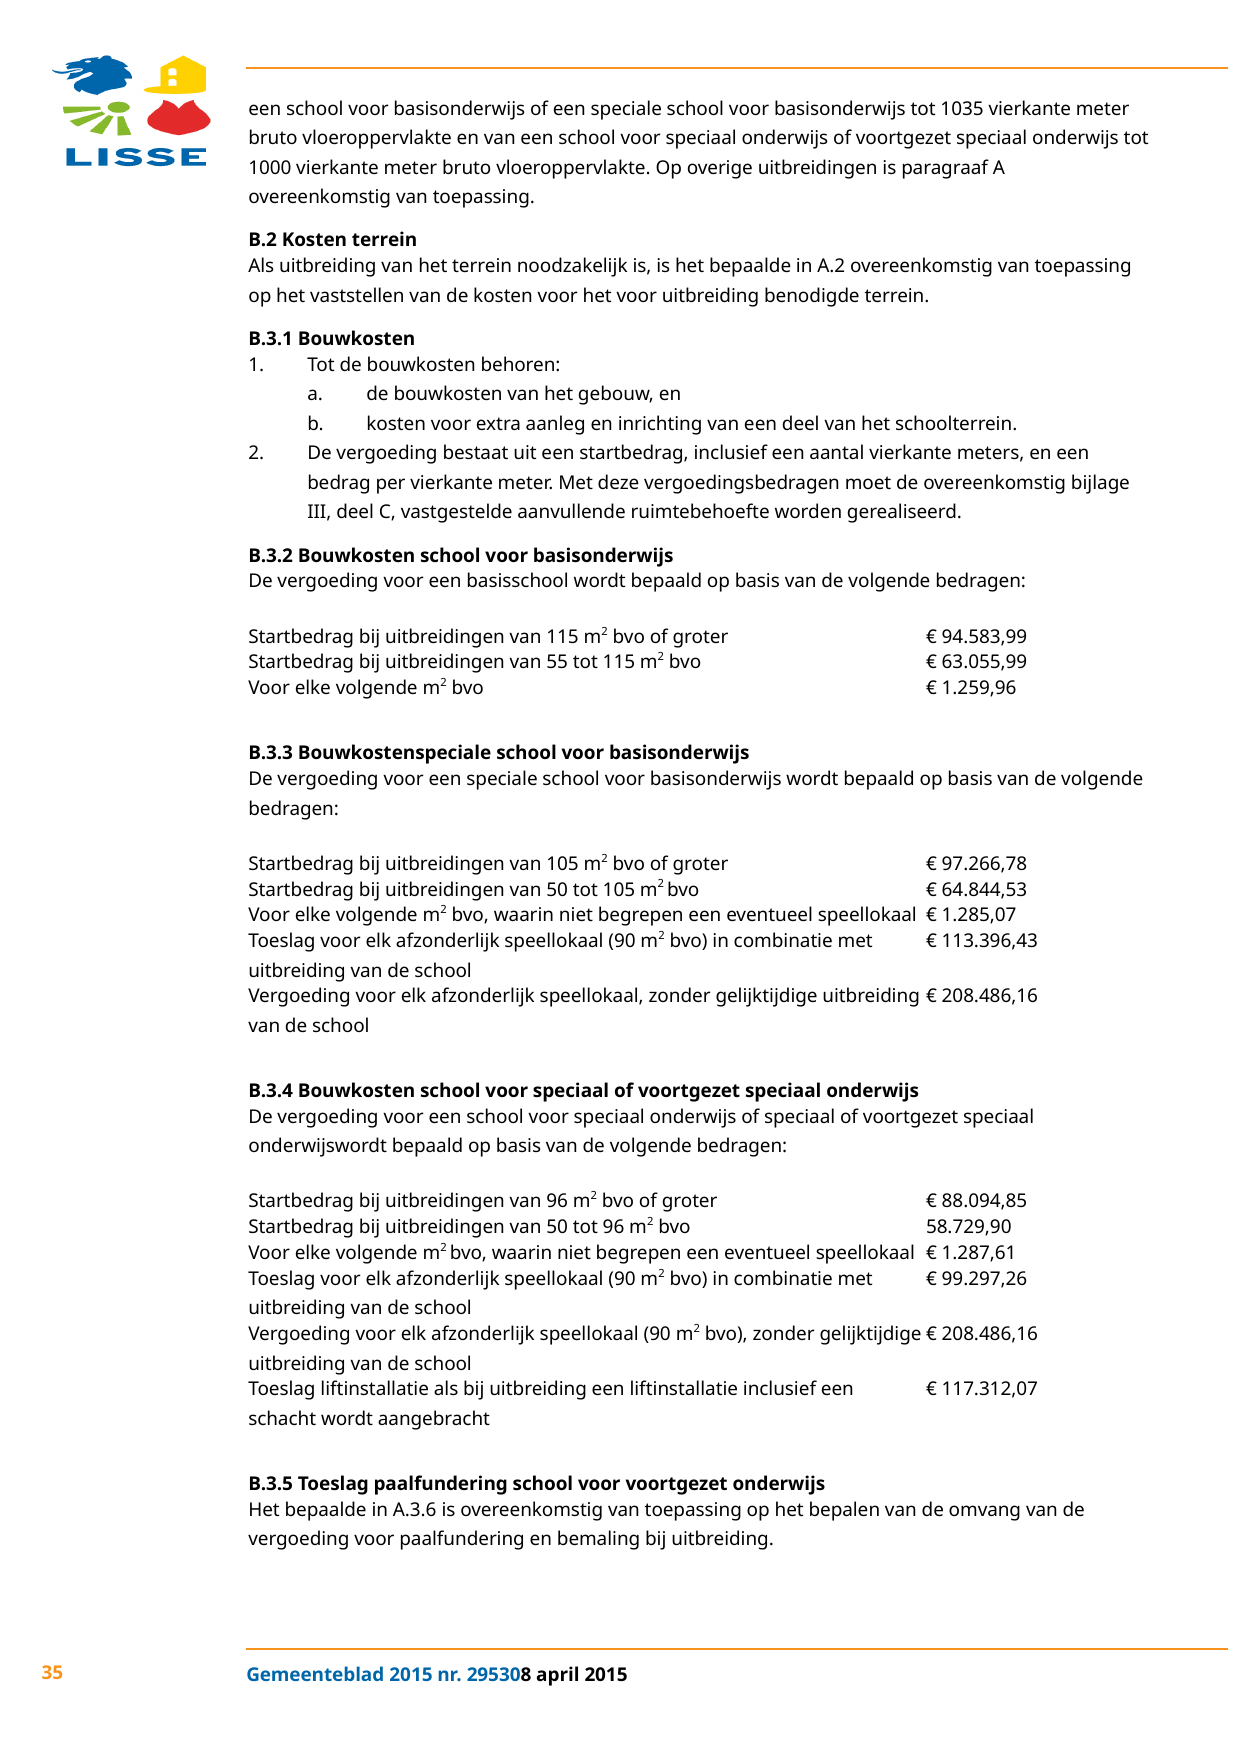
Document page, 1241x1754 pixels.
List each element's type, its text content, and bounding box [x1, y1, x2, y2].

table_cell € 117.312,07 [926, 1376, 1152, 1431]
table_cell € 64.844,53 [926, 876, 1152, 901]
text De vergoeding voor een school voor speciaal onderwijs of speciaal of voortgezet speciaal onderwijswordt bepaald op basis van de volgende bedragen: [248, 1103, 1152, 1158]
text De vergoeding voor een speciale school voor basisonderwijs wordt bepaald op basis van de volgende bedragen: [248, 765, 1152, 820]
table_cell € 1.285,07 [926, 901, 1152, 927]
table_header € 97.266,78 [926, 850, 1152, 876]
text B.3.5 Toeslag paalfundering school voor voortgezet onderwijs [248, 1470, 1152, 1496]
table_header € 88.094,85 [926, 1188, 1152, 1213]
table_cell Startbedrag bij uitbreidingen van 50 tot 96 m2 bvo [248, 1214, 926, 1239]
text B.2 Kosten terrein [248, 227, 1152, 252]
list de bouwkosten van het gebouw, en [307, 380, 1152, 406]
table_cell € 208.486,16 [926, 983, 1152, 1038]
list De vergoeding bestaat uit een startbedrag, inclusief een aantal vierkante meters, en een bedrag per vierkante meter. Met deze vergoedingsbedragen moet de overeenkomstig bijlage III, deel C, vastgestelde aanvullende ruimtebehoefte worden gerealiseerd. [248, 439, 1152, 524]
table_cell Toeslag liftinstallatie als bij uitbreiding een liftinstallatie inclusief een schacht wordt aangebracht [248, 1376, 926, 1431]
table_header Startbedrag bij uitbreidingen van 105 m2 bvo of groter [248, 850, 926, 876]
table_cell Vergoeding voor elk afzonderlijk speellokaal, zonder gelijktijdige uitbreiding van de school [248, 983, 926, 1038]
text B.3.2 Bouwkosten school voor basisonderwijs [248, 542, 1152, 568]
text Het bepaalde in A.3.6 is overeenkomstig van toepassing op het bepalen van de omvang van de vergoeding voor paalfundering en bemaling bij uitbreiding. [248, 1496, 1152, 1551]
table_cell Voor elke volgende m2 bvo [248, 674, 926, 700]
text B.3.1 Bouwkosten [248, 325, 1152, 351]
table_cell € 113.396,43 [926, 927, 1152, 982]
text B.3.3 Bouwkostenspeciale school voor basisonderwijs [248, 739, 1152, 765]
text een school voor basisonderwijs of een speciale school voor basisonderwijs tot 1035 vierkante meter bruto vloeroppervlakte en van een school voor speciaal onderwijs of voortgezet speciaal onderwijs tot 1000 vierkante meter bruto vloeroppervlakte. Op overige uitbreidingen is paragraaf A overeenkomstig van toepassing. [248, 95, 1152, 209]
table_cell Toeslag voor elk afzonderlijk speellokaal (90 m2 bvo) in combinatie met uitbreiding van de school [248, 927, 926, 982]
table_cell Startbedrag bij uitbreidingen van 50 tot 105 m2 bvo [248, 876, 926, 901]
table_cell € 99.297,26 [926, 1265, 1152, 1320]
table_cell Voor elke volgende m2 bvo, waarin niet begrepen een eventueel speellokaal [248, 1239, 926, 1265]
text B.3.4 Bouwkosten school voor speciaal of voortgezet speciaal onderwijs [248, 1077, 1152, 1103]
table_header Startbedrag bij uitbreidingen van 115 m2 bvo of groter [248, 623, 926, 649]
table_cell € 208.486,16 [926, 1320, 1152, 1376]
table_cell € 1.259,96 [926, 674, 1152, 700]
table_cell Vergoeding voor elk afzonderlijk speellokaal (90 m2 bvo), zonder gelijktijdige uitbreiding van de school [248, 1320, 926, 1376]
table_cell 58.729,90 [926, 1214, 1152, 1239]
picture [41, 47, 231, 172]
list Tot de bouwkosten behoren: [248, 351, 1152, 377]
table_cell Voor elke volgende m2 bvo, waarin niet begrepen een eventueel speellokaal [248, 901, 926, 927]
list kosten voor extra aanleg en inrichting van een deel van het schoolterrein. [307, 410, 1152, 436]
table_header € 94.583,99 [926, 623, 1152, 649]
table_cell € 1.287,61 [926, 1239, 1152, 1265]
table_cell € 63.055,99 [926, 649, 1152, 674]
table_cell Toeslag voor elk afzonderlijk speellokaal (90 m2 bvo) in combinatie met uitbreiding van de school [248, 1265, 926, 1320]
text De vergoeding voor een basisschool wordt bepaald op basis van de volgende bedragen: [248, 568, 1152, 593]
table_cell Startbedrag bij uitbreidingen van 55 tot 115 m2 bvo [248, 649, 926, 674]
table_header Startbedrag bij uitbreidingen van 96 m2 bvo of groter [248, 1188, 926, 1213]
text Als uitbreiding van het terrein noodzakelijk is, is het bepaalde in A.2 overeenkomstig van toepassing op het vaststellen van de kosten voor het voor uitbreiding benodigde terrein. [248, 252, 1152, 308]
